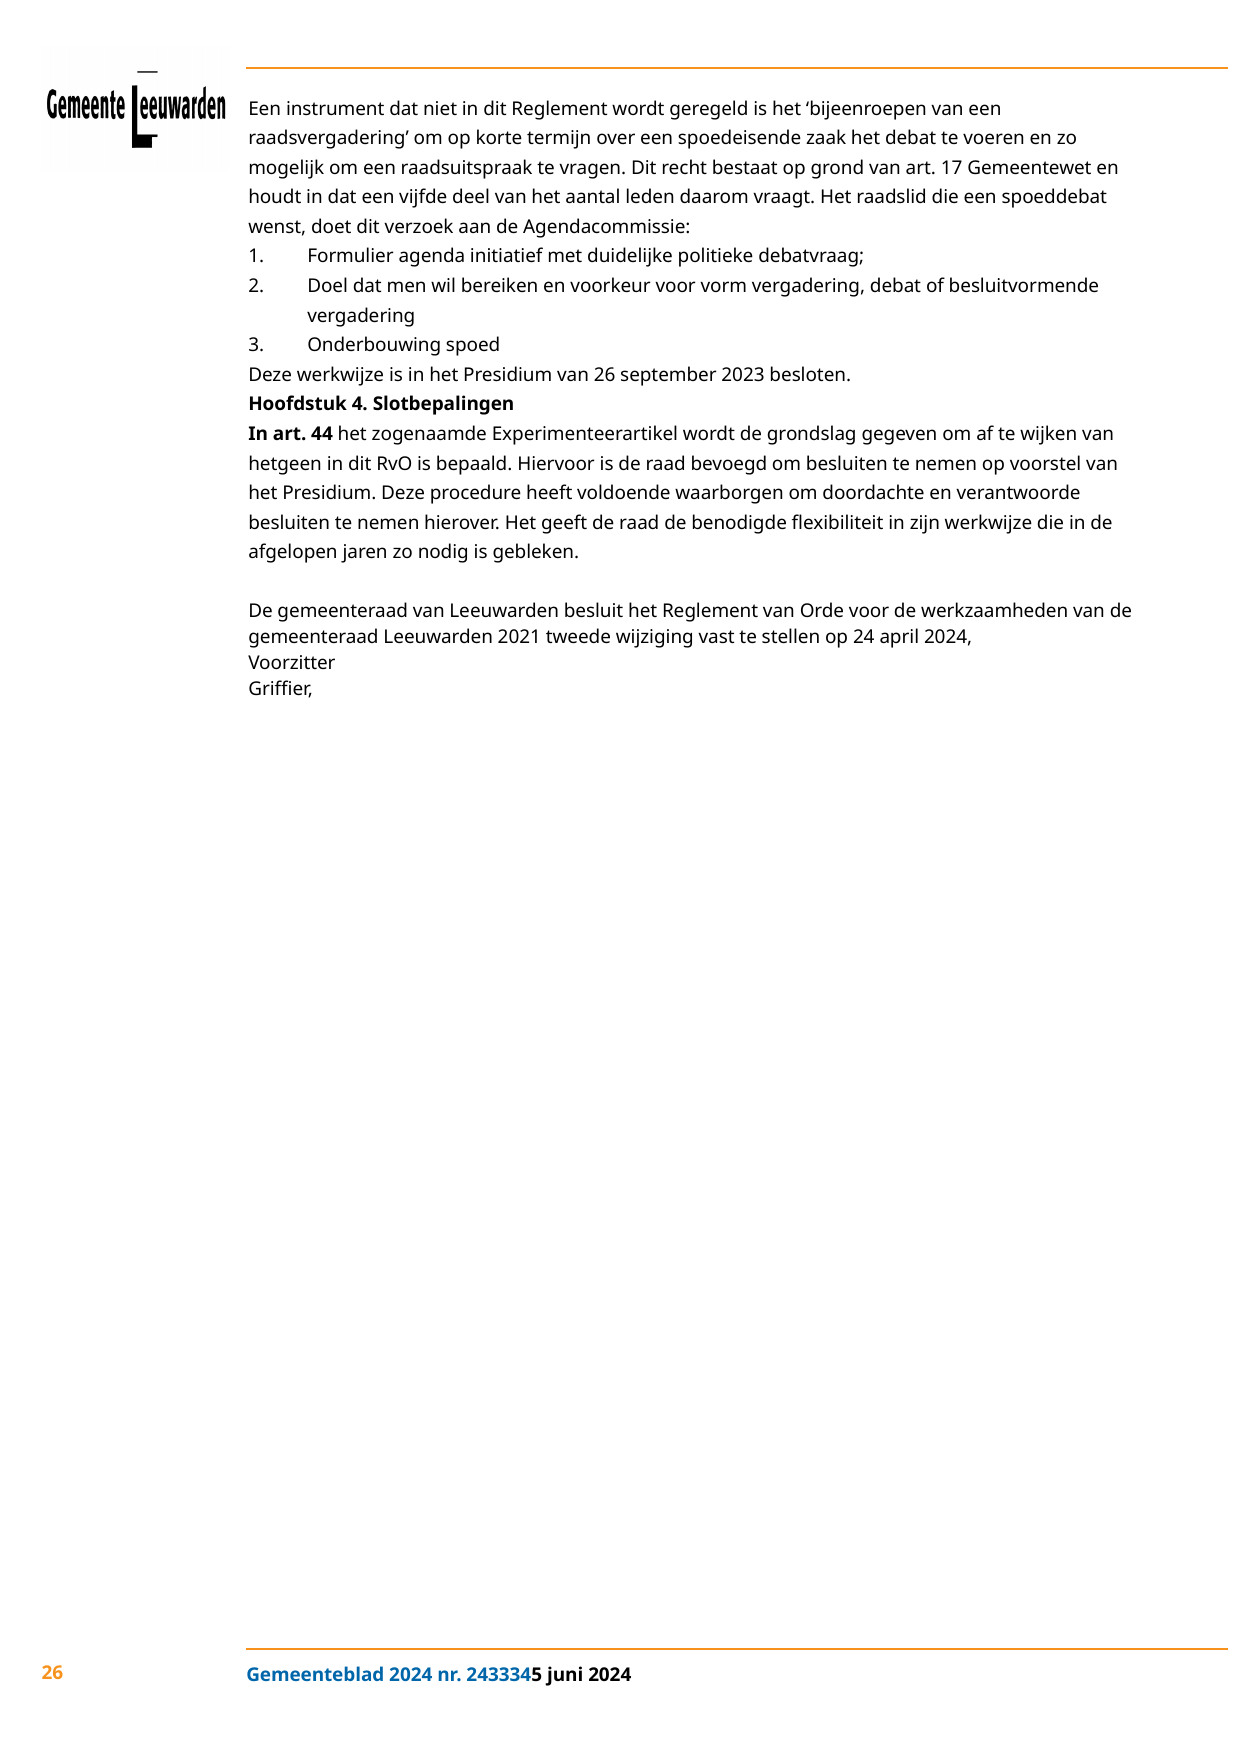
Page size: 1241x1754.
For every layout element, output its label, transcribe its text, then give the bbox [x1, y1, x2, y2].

list Doel dat men wil bereiken en voorkeur voor vorm vergadering, debat of besluitvormende vergadering [248, 272, 1152, 328]
picture [41, 47, 231, 172]
text Griffier, [248, 675, 1152, 701]
text Deze werkwijze is in het Presidium van 26 september 2023 besloten. [248, 361, 1152, 387]
text Hoofdstuk 4. Slotbepalingen [248, 391, 1152, 416]
list Formulier agenda initiatief met duidelijke politieke debatvraag; [248, 243, 1152, 268]
text In art. 44 het zogenaamde Experimenteerartikel wordt de grondslag gegeven om af te wijken van hetgeen in dit RvO is bepaald. Hiervoor is de raad bevoegd om besluiten te nemen op voorstel van het Presidium. Deze procedure heeft voldoende waarborgen om doordachte en verantwoorde besluiten te nemen hierover. Het geeft de raad de benodigde flexibiliteit in zijn werkwijze die in de afgelopen jaren zo nodig is gebleken. [248, 420, 1152, 564]
text De gemeenteraad van Leeuwarden besluit het Reglement van Orde voor de werkzaamheden van de gemeenteraad Leeuwarden 2021 tweede wijziging vast te stellen op 24 april 2024, [248, 598, 1152, 649]
list Onderbouwing spoed [248, 331, 1152, 357]
text Een instrument dat niet in dit Reglement wordt geregeld is het ‘bijeenroepen van een raadsvergadering’ om op korte termijn over een spoedeisende zaak het debat te voeren en zo mogelijk om een raadsuitspraak te vragen. Dit recht bestaat op grond van art. 17 Gemeentewet en houdt in dat een vijfde deel van het aantal leden daarom vraagt. Het raadslid die een spoeddebat wenst, doet dit verzoek aan de Agendacommissie: [248, 95, 1152, 239]
text Voorzitter [248, 649, 1152, 675]
